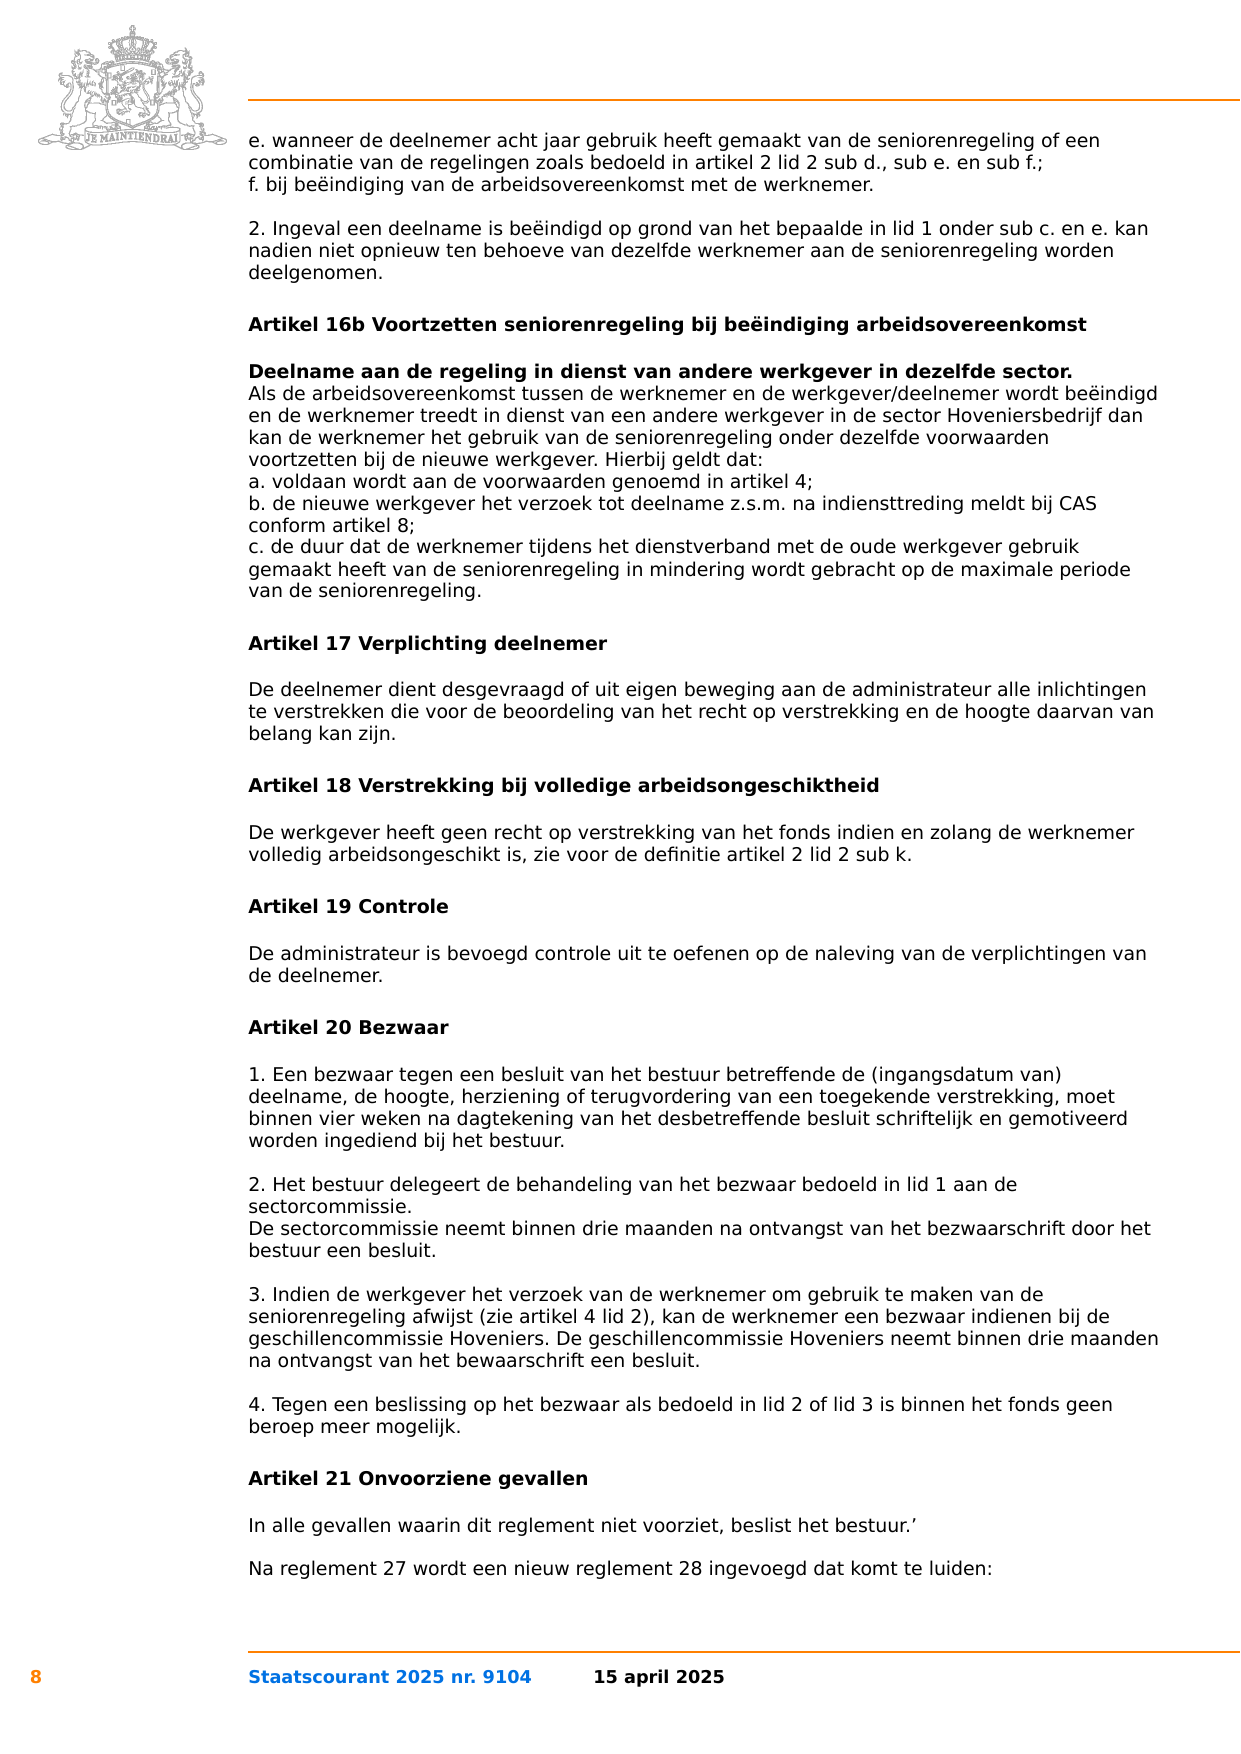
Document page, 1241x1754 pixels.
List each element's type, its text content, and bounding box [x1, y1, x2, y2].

subtitle Artikel 18 Verstrekking bij volledige arbeidsongeschiktheid [248, 775, 1163, 797]
subtitle Artikel 16b Voortzetten seniorenregeling bij beëindiging arbeidsovereenkomst [248, 314, 1163, 336]
subtitle Artikel 20 Bezwaar [248, 1017, 1163, 1039]
text b. de nieuwe werkgever het verzoek tot deelname z.s.m. na indiensttreding meldt bij CAS conform artikel 8; [248, 492, 1163, 536]
text 3. Indien de werkgever het verzoek van de werknemer om gebruik te maken van de seniorenregeling afwijst (zie artikel 4 lid 2), kan de werknemer een bezwaar indienen bij de geschillencommissie Hoveniers. De geschillencommissie Hoveniers neemt binnen drie maanden na ontvangst van het bewaarschrift een besluit. [248, 1284, 1163, 1372]
text De sectorcommissie neemt binnen drie maanden na ontvangst van het bezwaarschrift door het bestuur een besluit. [248, 1218, 1163, 1262]
text f. bij beëindiging van de arbeidsovereenkomst met de werknemer. [248, 174, 1163, 196]
text 2. Ingeval een deelname is beëindigd op grond van het bepaalde in lid 1 onder sub c. en e. kan nadien niet opnieuw ten behoeve van dezelfde werknemer aan de seniorenregeling worden deelgenomen. [248, 218, 1163, 284]
text De deelnemer dient desgevraagd of uit eigen beweging aan de administrateur alle inlichtingen te verstrekken die voor de beoordeling van het recht op verstrekking en de hoogte daarvan van belang kan zijn. [248, 679, 1163, 745]
text Als de arbeidsovereenkomst tussen de werknemer en de werkgever/deelnemer wordt beëindigd en de werknemer treedt in dienst van een andere werkgever in de sector Hoveniersbedrijf dan kan de werknemer het gebruik van de seniorenregeling onder dezelfde voorwaarden voortzetten bij de nieuwe werkgever. Hierbij geldt dat: [248, 383, 1163, 471]
picture [38, 25, 227, 150]
text c. de duur dat de werknemer tijdens het dienstverband met de oude werkgever gebruik gemaakt heeft van de seniorenregeling in mindering wordt gebracht op de maximale periode van de seniorenregeling. [248, 536, 1163, 602]
text a. voldaan wordt aan de voorwaarden genoemd in artikel 4; [248, 471, 1163, 492]
text In alle gevallen waarin dit reglement niet voorziet, beslist het bestuur.’ [248, 1514, 1163, 1536]
text 2. Het bestuur delegeert de behandeling van het bezwaar bedoeld in lid 1 aan de sectorcommissie. [248, 1174, 1163, 1218]
text Na reglement 27 wordt een nieuw reglement 28 ingevoegd dat komt te luiden: [248, 1558, 1163, 1580]
text De administrateur is bevoegd controle uit te oefenen op de naleving van de verplichtingen van de deelnemer. [248, 943, 1163, 987]
subtitle Artikel 19 Controle [248, 896, 1163, 918]
subtitle Artikel 17 Verplichting deelnemer [248, 632, 1163, 654]
text Deelname aan de regeling in dienst van andere werkgever in dezelfde sector. [248, 361, 1163, 383]
text e. wanneer de deelnemer acht jaar gebruik heeft gemaakt van de seniorenregeling of een combinatie van de regelingen zoals bedoeld in artikel 2 lid 2 sub d., sub e. en sub f.; [248, 130, 1163, 174]
subtitle Artikel 21 Onvoorziene gevallen [248, 1467, 1163, 1489]
text De werkgever heeft geen recht op verstrekking van het fonds indien en zolang de werknemer volledig arbeidsongeschikt is, zie voor de definitie artikel 2 lid 2 sub k. [248, 822, 1163, 866]
text 4. Tegen een beslissing op het bezwaar als bedoeld in lid 2 of lid 3 is binnen het fonds geen beroep meer mogelijk. [248, 1393, 1163, 1437]
text 1. Een bezwaar tegen een besluit van het bestuur betreffende de (ingangsdatum van) deelname, de hoogte, herziening of terugvordering van een toegekende verstrekking, moet binnen vier weken na dagtekening van het desbetreffende besluit schriftelijk en gemotiveerd worden ingediend bij het bestuur. [248, 1064, 1163, 1152]
